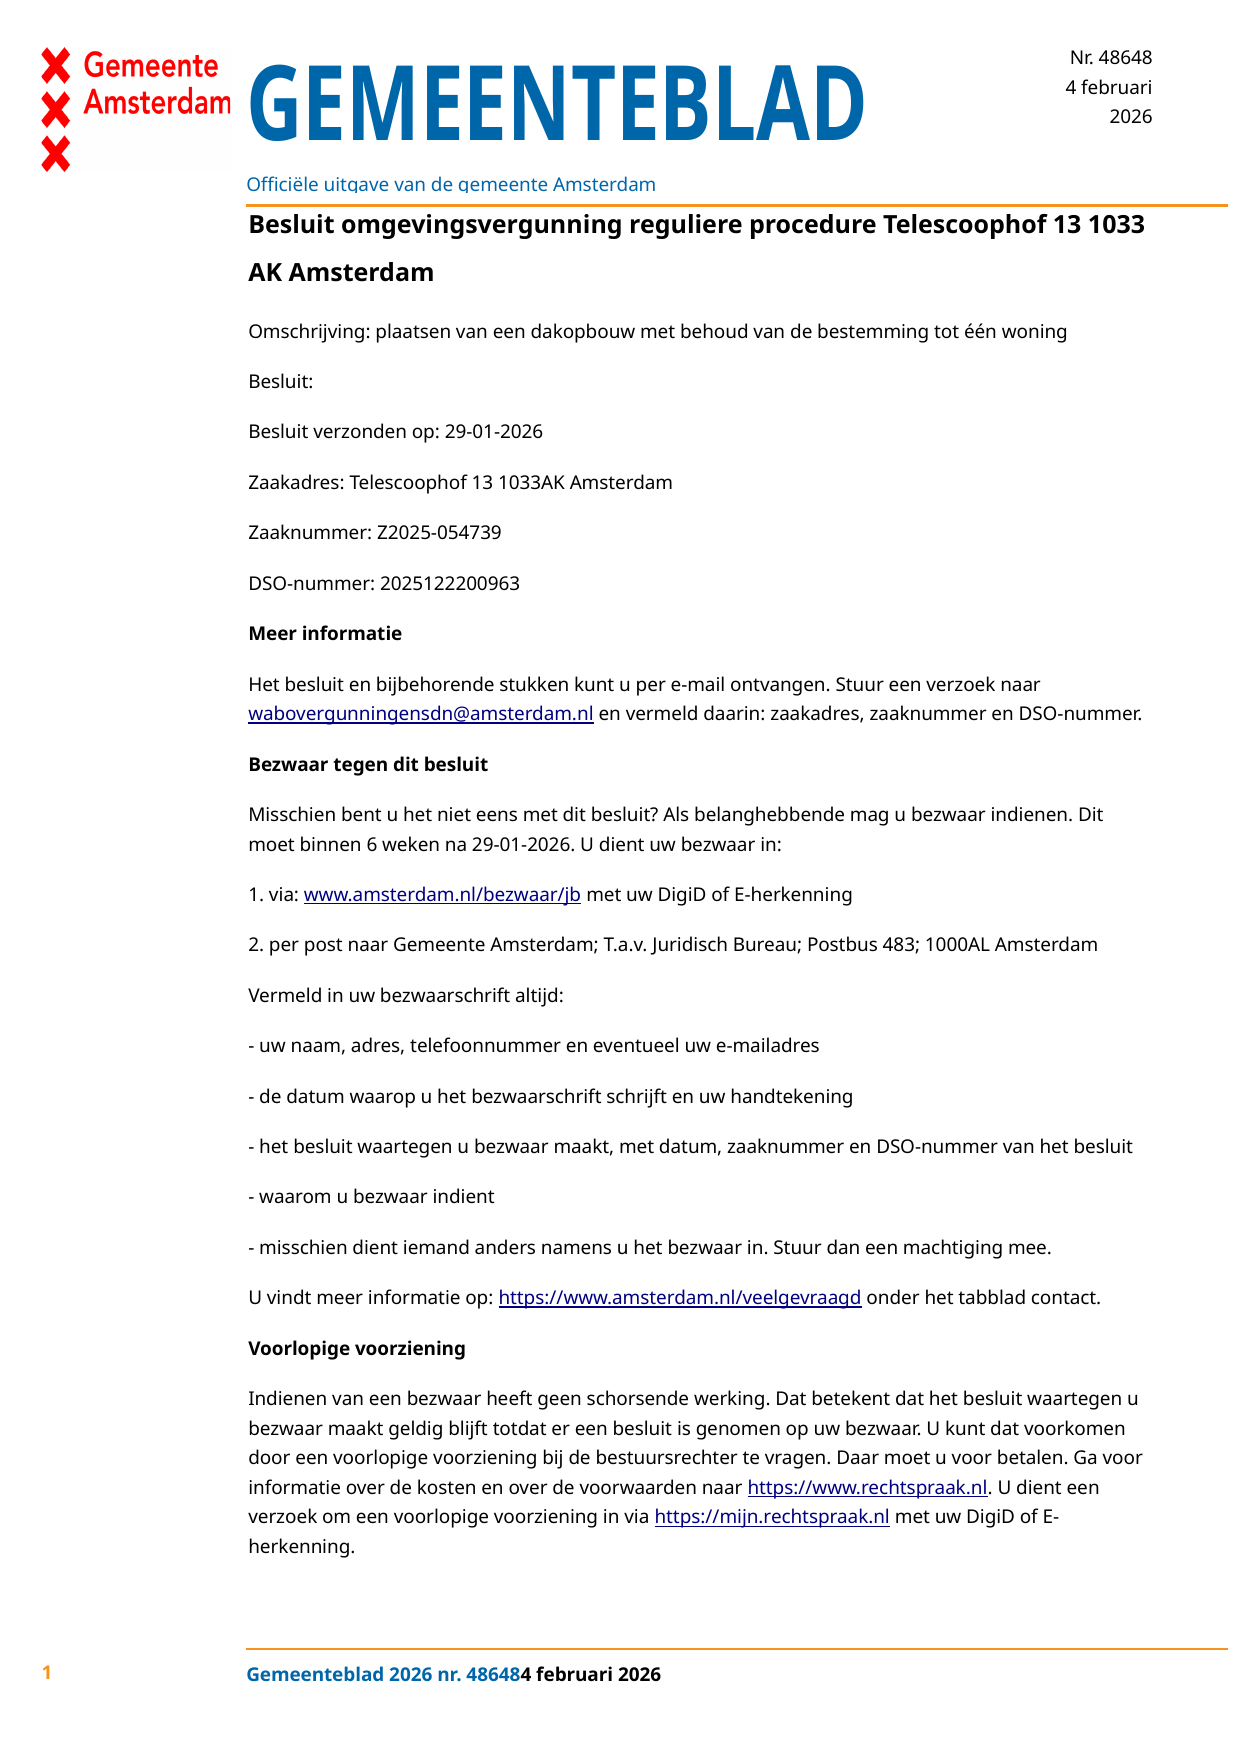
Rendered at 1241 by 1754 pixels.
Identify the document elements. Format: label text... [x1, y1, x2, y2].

text 1. via: www.amsterdam.nl/bezwaar/jb met uw DigiD of E-herkenning [248, 881, 1152, 907]
picture [41, 47, 231, 172]
text Besluit verzonden op: 29-01-2026 [248, 419, 1152, 444]
text - het besluit waartegen u bezwaar maakt, met datum, zaaknummer en DSO-nummer van het besluit [248, 1133, 1152, 1159]
text Misschien bent u het niet eens met dit besluit? Als belanghebbende mag u bezwaar indienen. Dit moet binnen 6 weken na 29-01-2026. U dient uw bezwaar in: [248, 801, 1152, 857]
text Zaakadres: Telescoophof 13 1033AK Amsterdam [248, 469, 1152, 495]
text - misschien dient iemand anders namens u het bezwaar in. Stuur dan een machtiging mee. [248, 1234, 1152, 1260]
text Indienen van een bezwaar heeft geen schorsende werking. Dat betekent dat het besluit waartegen u bezwaar maakt geldig blijft totdat er een besluit is genomen op uw bezwaar. U kunt dat voorkomen door een voorlopige voorziening bij de bestuursrechter te vragen. Daar moet u voor betalen. Ga voor informatie over de kosten en over de voorwaarden naar https://www.rechtspraak.nl. U dient een verzoek om een voorlopige voorziening in via https://mijn.rechtspraak.nl met uw DigiD of E-herkenning. [248, 1385, 1152, 1559]
text - de datum waarop u het bezwaarschrift schrijft en uw handtekening [248, 1083, 1152, 1109]
text DSO-nummer: 2025122200963 [248, 570, 1152, 596]
text 2. per post naar Gemeente Amsterdam; T.a.v. Juridisch Bureau; Postbus 483; 1000AL Amsterdam [248, 932, 1152, 957]
text Voorlopige voorziening [248, 1335, 1152, 1361]
text Besluit: [248, 368, 1152, 394]
text Meer informatie [248, 620, 1152, 646]
text Zaaknummer: Z2025-054739 [248, 519, 1152, 545]
text U vindt meer informatie op: https://www.amsterdam.nl/veelgevraagd onder het tabblad contact. [248, 1284, 1152, 1310]
text - uw naam, adres, telefoonnummer en eventueel uw e-mailadres [248, 1032, 1152, 1058]
text Bezwaar tegen dit besluit [248, 751, 1152, 777]
text Omschrijving: plaatsen van een dakopbouw met behoud van de bestemming tot één woning [248, 318, 1152, 344]
text Besluit omgevingsvergunning reguliere procedure Telescoophof 13 1033 AK Amsterdam [248, 207, 1152, 288]
text Vermeld in uw bezwaarschrift altijd: [248, 982, 1152, 1008]
text Het besluit en bijbehorende stukken kunt u per e-mail ontvangen. Stuur een verzoek naar wabovergunningensdn@amsterdam.nl en vermeld daarin: zaakadres, zaaknummer en DSO-nummer. [248, 671, 1152, 726]
text - waarom u bezwaar indient [248, 1184, 1152, 1209]
